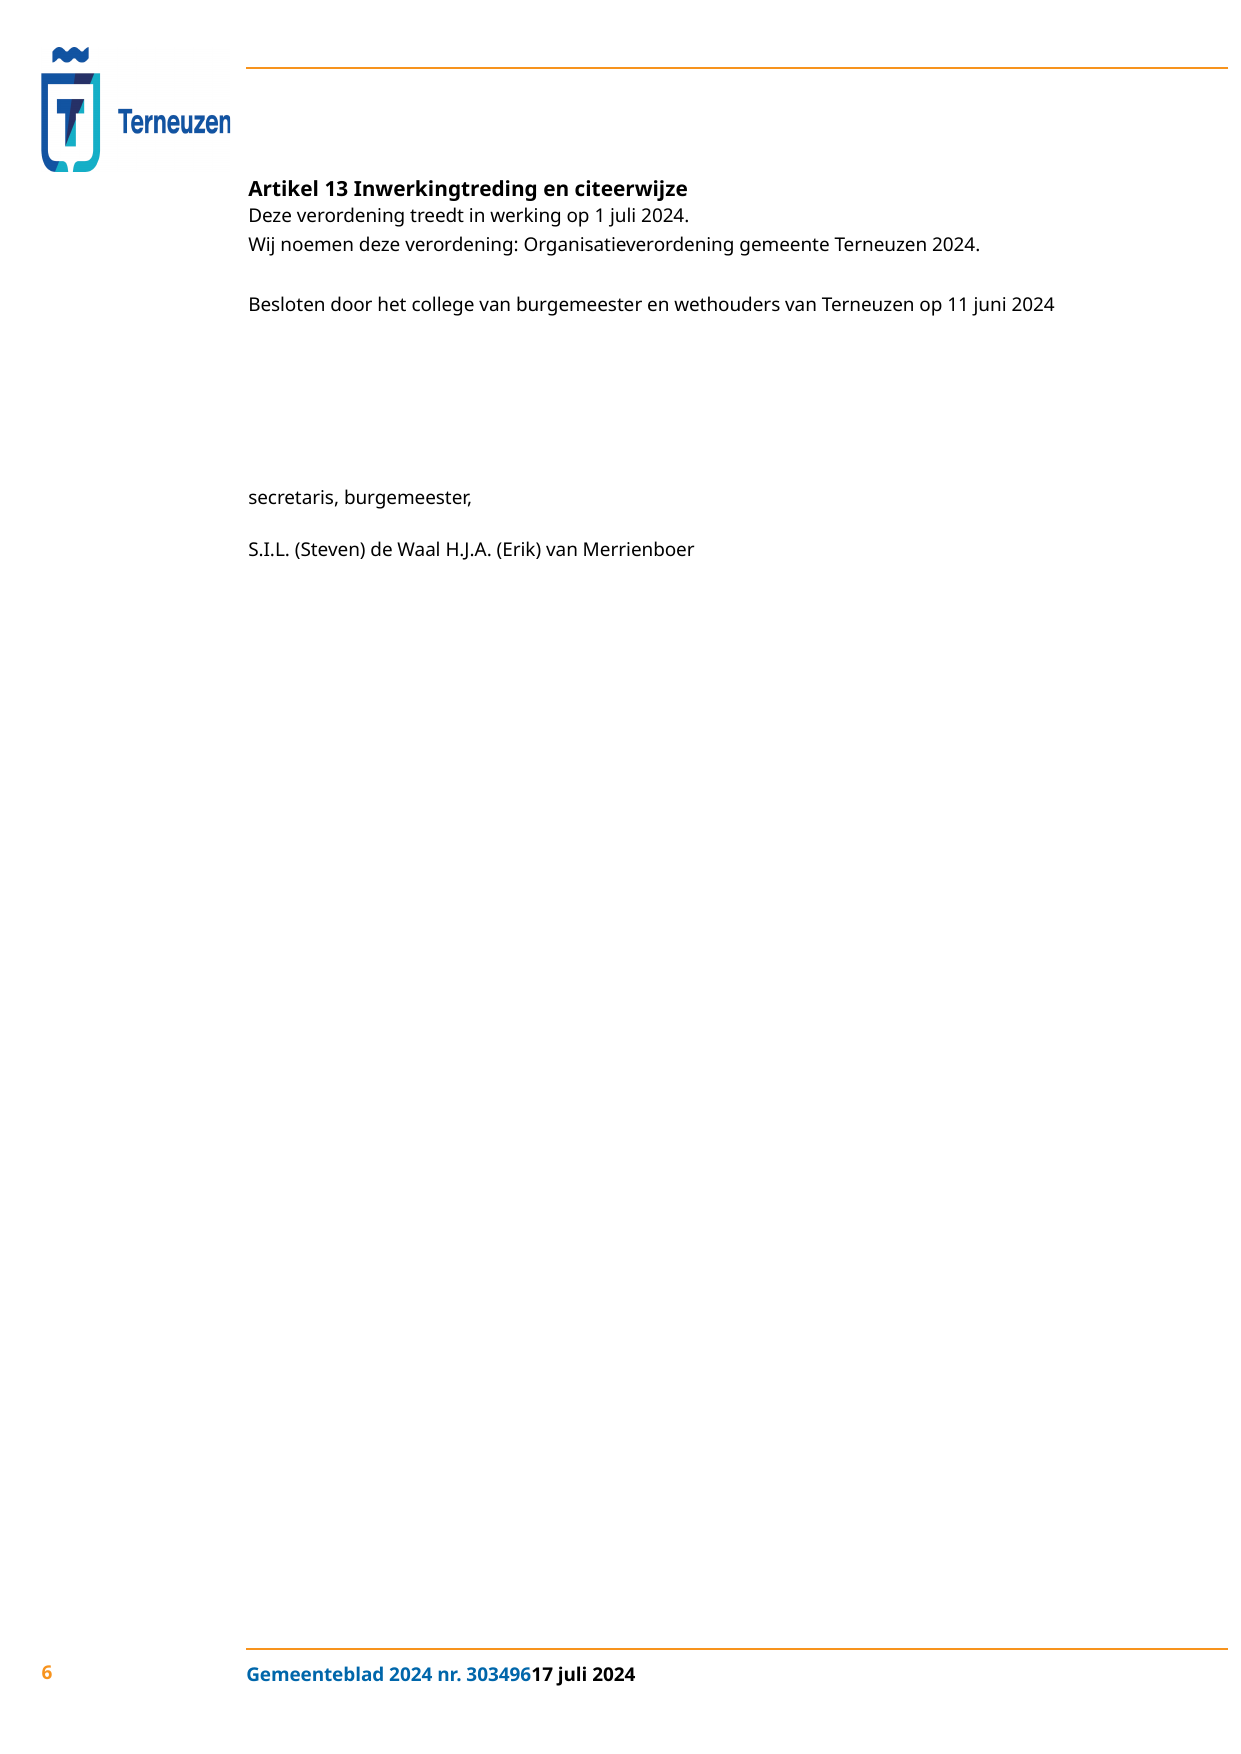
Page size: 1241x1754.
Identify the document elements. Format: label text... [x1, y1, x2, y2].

text Besloten door het college van burgemeester en wethouders van Terneuzen op 11 juni 2024 [248, 291, 1152, 317]
picture [41, 47, 231, 172]
text Wij noemen deze verordening: Organisatieverordening gemeente Terneuzen 2024. [248, 232, 1152, 257]
text Deze verordening treedt in werking op 1 juli 2024. [248, 202, 1152, 228]
text secretaris, burgemeester, [248, 484, 1152, 510]
text S.I.L. (Steven) de Waal H.J.A. (Erik) van Merrienboer [248, 536, 1152, 562]
text Artikel 13 Inwerkingtreding en citeerwijze [248, 174, 1152, 202]
